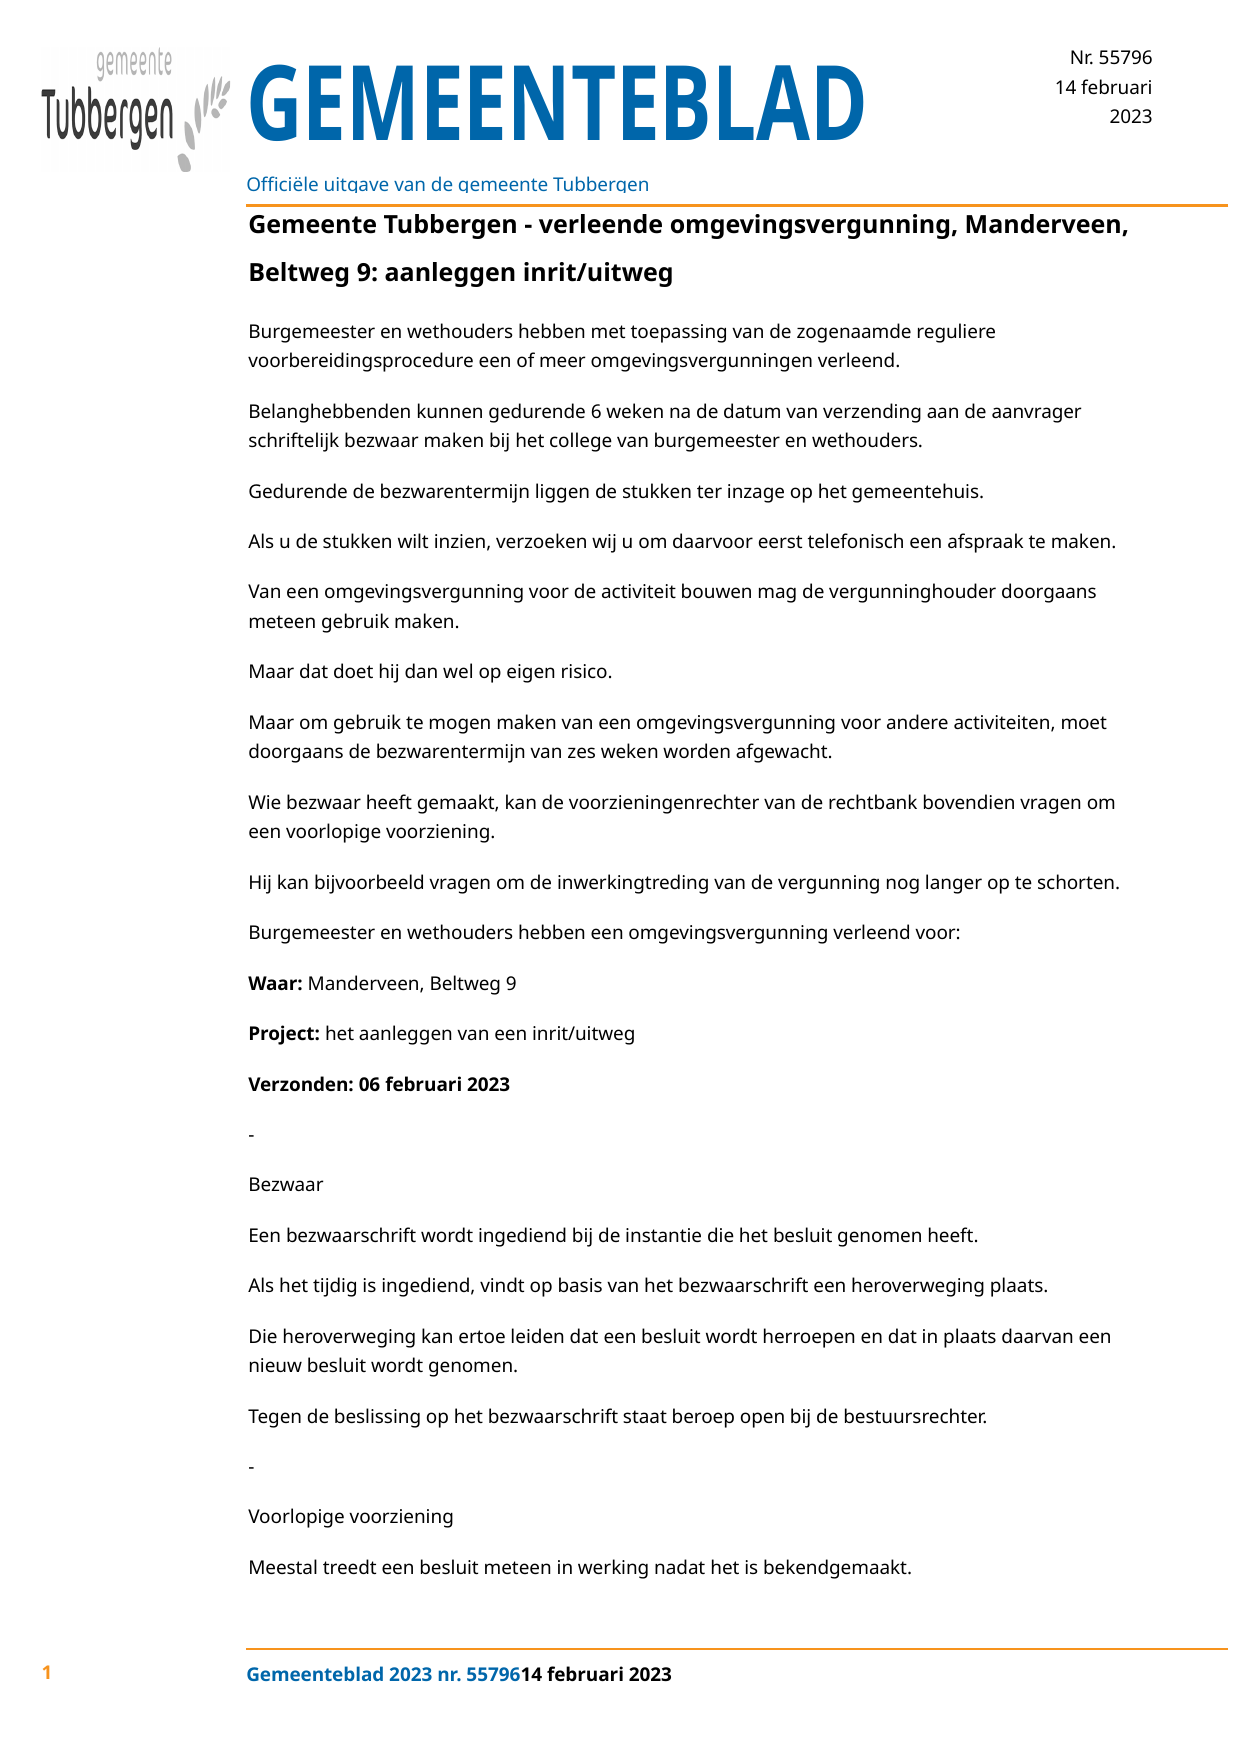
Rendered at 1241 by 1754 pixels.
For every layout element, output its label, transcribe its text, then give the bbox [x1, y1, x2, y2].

text Van een omgevingsvergunning voor de activiteit bouwen mag de vergunninghouder doorgaans meteen gebruik maken. [248, 579, 1152, 634]
text Verzonden: 06 februari 2023 [248, 1071, 1152, 1097]
text Burgemeester en wethouders hebben een omgevingsvergunning verleend voor: [248, 919, 1152, 945]
text Wie bezwaar heeft gemaakt, kan de voorzieningenrechter van de rechtbank bovendien vragen om een voorlopige voorziening. [248, 789, 1152, 844]
text Tegen de beslissing op het bezwaarschrift staat beroep open bij de bestuursrechter. [248, 1403, 1152, 1429]
text Meestal treedt een besluit meteen in werking nadat het is bekendgemaakt. [248, 1554, 1152, 1580]
text Die heroverweging kan ertoe leiden dat een besluit wordt herroepen en dat in plaats daarvan een nieuw besluit wordt genomen. [248, 1323, 1152, 1378]
text Waar: Manderveen, Beltweg 9 [248, 970, 1152, 996]
text - [248, 1453, 1152, 1479]
text Hij kan bijvoorbeeld vragen om de inwerkingtreding van de vergunning nog langer op te schorten. [248, 869, 1152, 895]
text Belanghebbenden kunnen gedurende 6 weken na de datum van verzending aan de aanvrager schriftelijk bezwaar maken bij het college van burgemeester en wethouders. [248, 398, 1152, 453]
text Als u de stukken wilt inzien, verzoeken wij u om daarvoor eerst telefonisch een afspraak te maken. [248, 528, 1152, 554]
text Maar dat doet hij dan wel op eigen risico. [248, 659, 1152, 684]
text Burgemeester en wethouders hebben met toepassing van de zogenaamde reguliere voorbereidingsprocedure een of meer omgevingsvergunningen verleend. [248, 318, 1152, 373]
text Voorlopige voorziening [248, 1504, 1152, 1529]
text Gemeente Tubbergen - verleende omgevingsvergunning, Manderveen, Beltweg 9: aanleggen inrit/uitweg [248, 207, 1152, 288]
text - [248, 1121, 1152, 1147]
text Als het tijdig is ingediend, vindt op basis van het bezwaarschrift een heroverweging plaats. [248, 1272, 1152, 1298]
text Maar om gebruik te mogen maken van een omgevingsvergunning voor andere activiteiten, moet doorgaans de bezwarentermijn van zes weken worden afgewacht. [248, 709, 1152, 764]
text Project: het aanleggen van een inrit/uitweg [248, 1020, 1152, 1046]
picture [41, 47, 231, 172]
text Gedurende de bezwarentermijn liggen de stukken ter inzage op het gemeentehuis. [248, 478, 1152, 504]
text Een bezwaarschrift wordt ingediend bij de instantie die het besluit genomen heeft. [248, 1222, 1152, 1248]
text Bezwaar [248, 1172, 1152, 1197]
